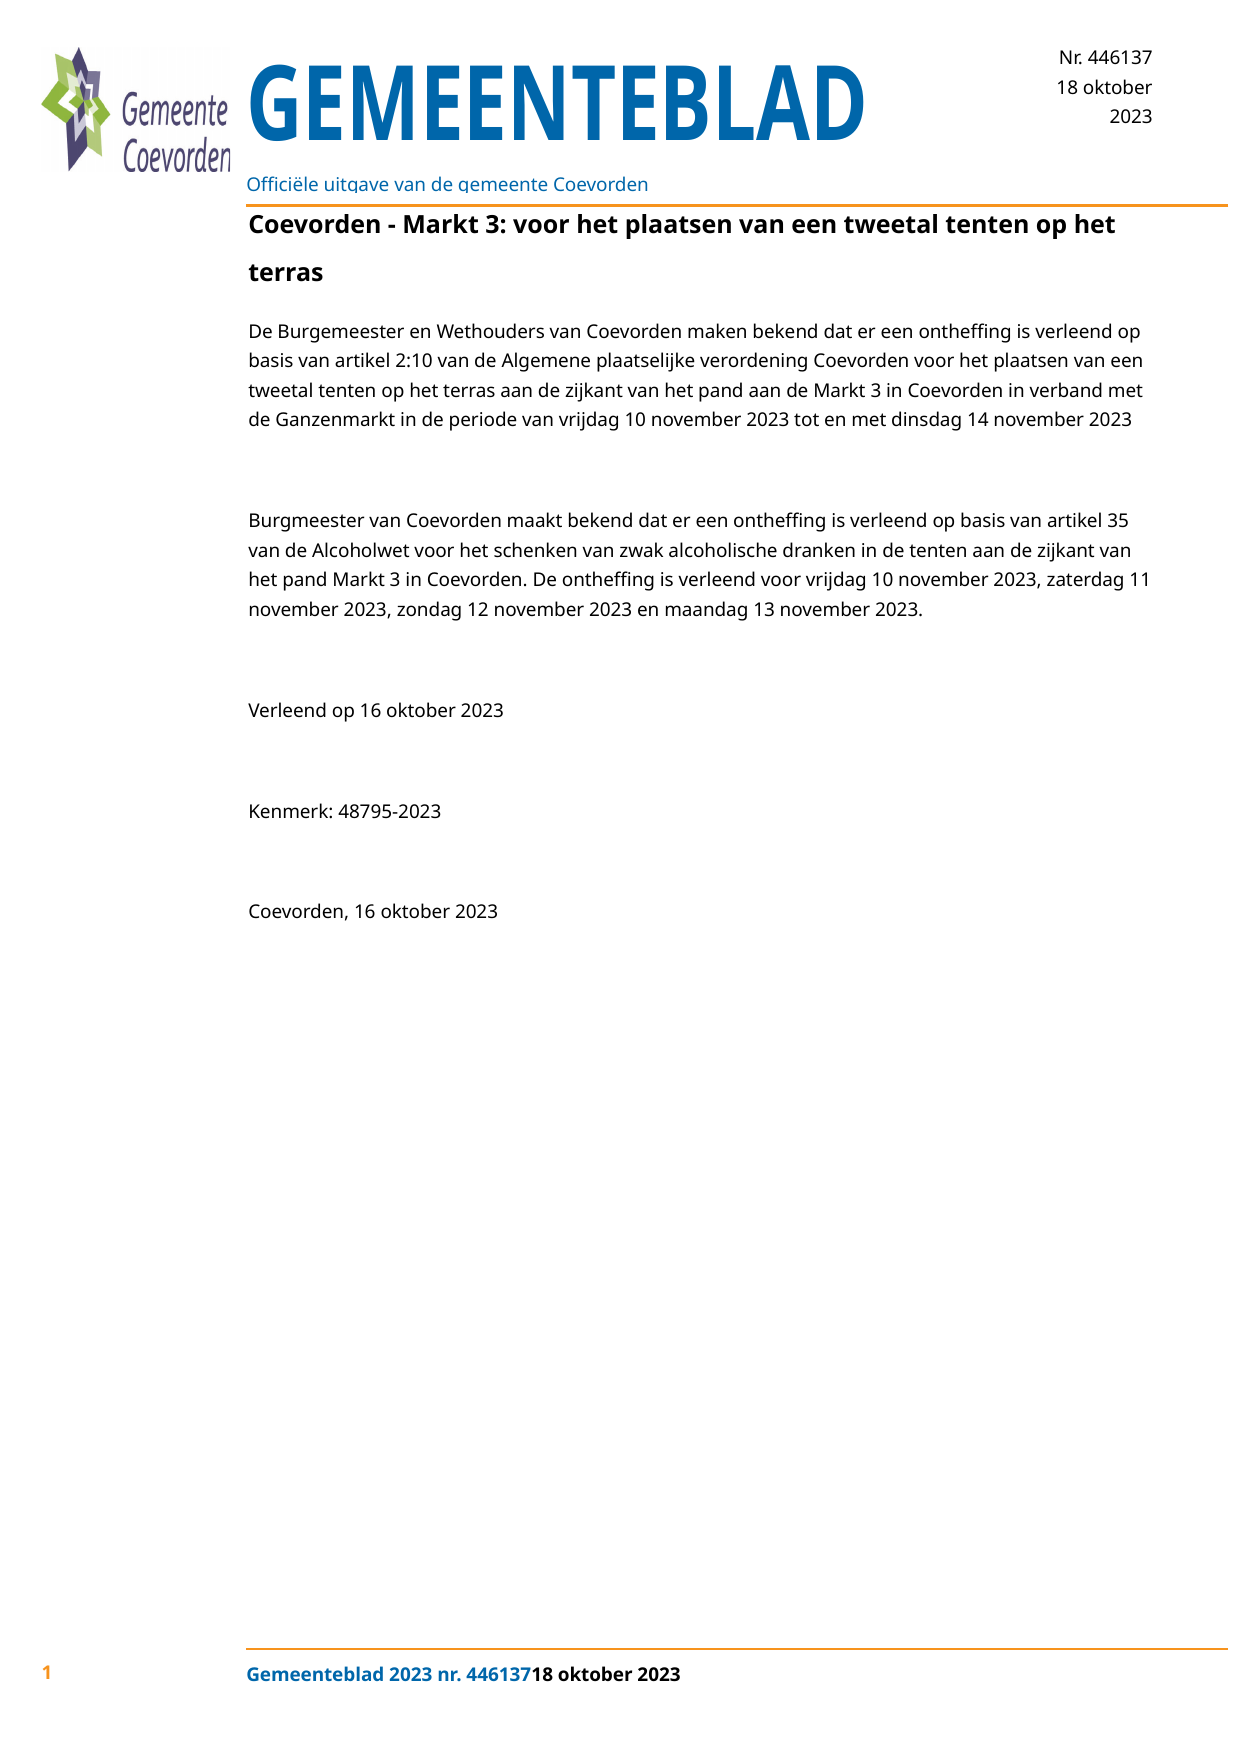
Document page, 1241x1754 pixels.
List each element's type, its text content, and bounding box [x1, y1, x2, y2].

text Coevorden - Markt 3: voor het plaatsen van een tweetal tenten op het terras [248, 207, 1152, 288]
text Burgmeester van Coevorden maakt bekend dat er een ontheffing is verleend op basis van artikel 35 van de Alcoholwet voor het schenken van zwak alcoholische dranken in de tenten aan de zijkant van het pand Markt 3 in Coevorden. De ontheffing is verleend voor vrijdag 10 november 2023, zaterdag 11 november 2023, zondag 12 november 2023 en maandag 13 november 2023. [248, 507, 1152, 622]
text De Burgemeester en Wethouders van Coevorden maken bekend dat er een ontheffing is verleend op basis van artikel 2:10 van de Algemene plaatselijke verordening Coevorden voor het plaatsen van een tweetal tenten op het terras aan de zijkant van het pand aan de Markt 3 in Coevorden in verband met de Ganzenmarkt in de periode van vrijdag 10 november 2023 tot en met dinsdag 14 november 2023 [248, 318, 1152, 432]
picture [41, 47, 231, 172]
text Coevorden, 16 oktober 2023 [248, 899, 1152, 924]
text Kenmerk: 48795-2023 [248, 798, 1152, 824]
text Verleend op 16 oktober 2023 [248, 697, 1152, 723]
